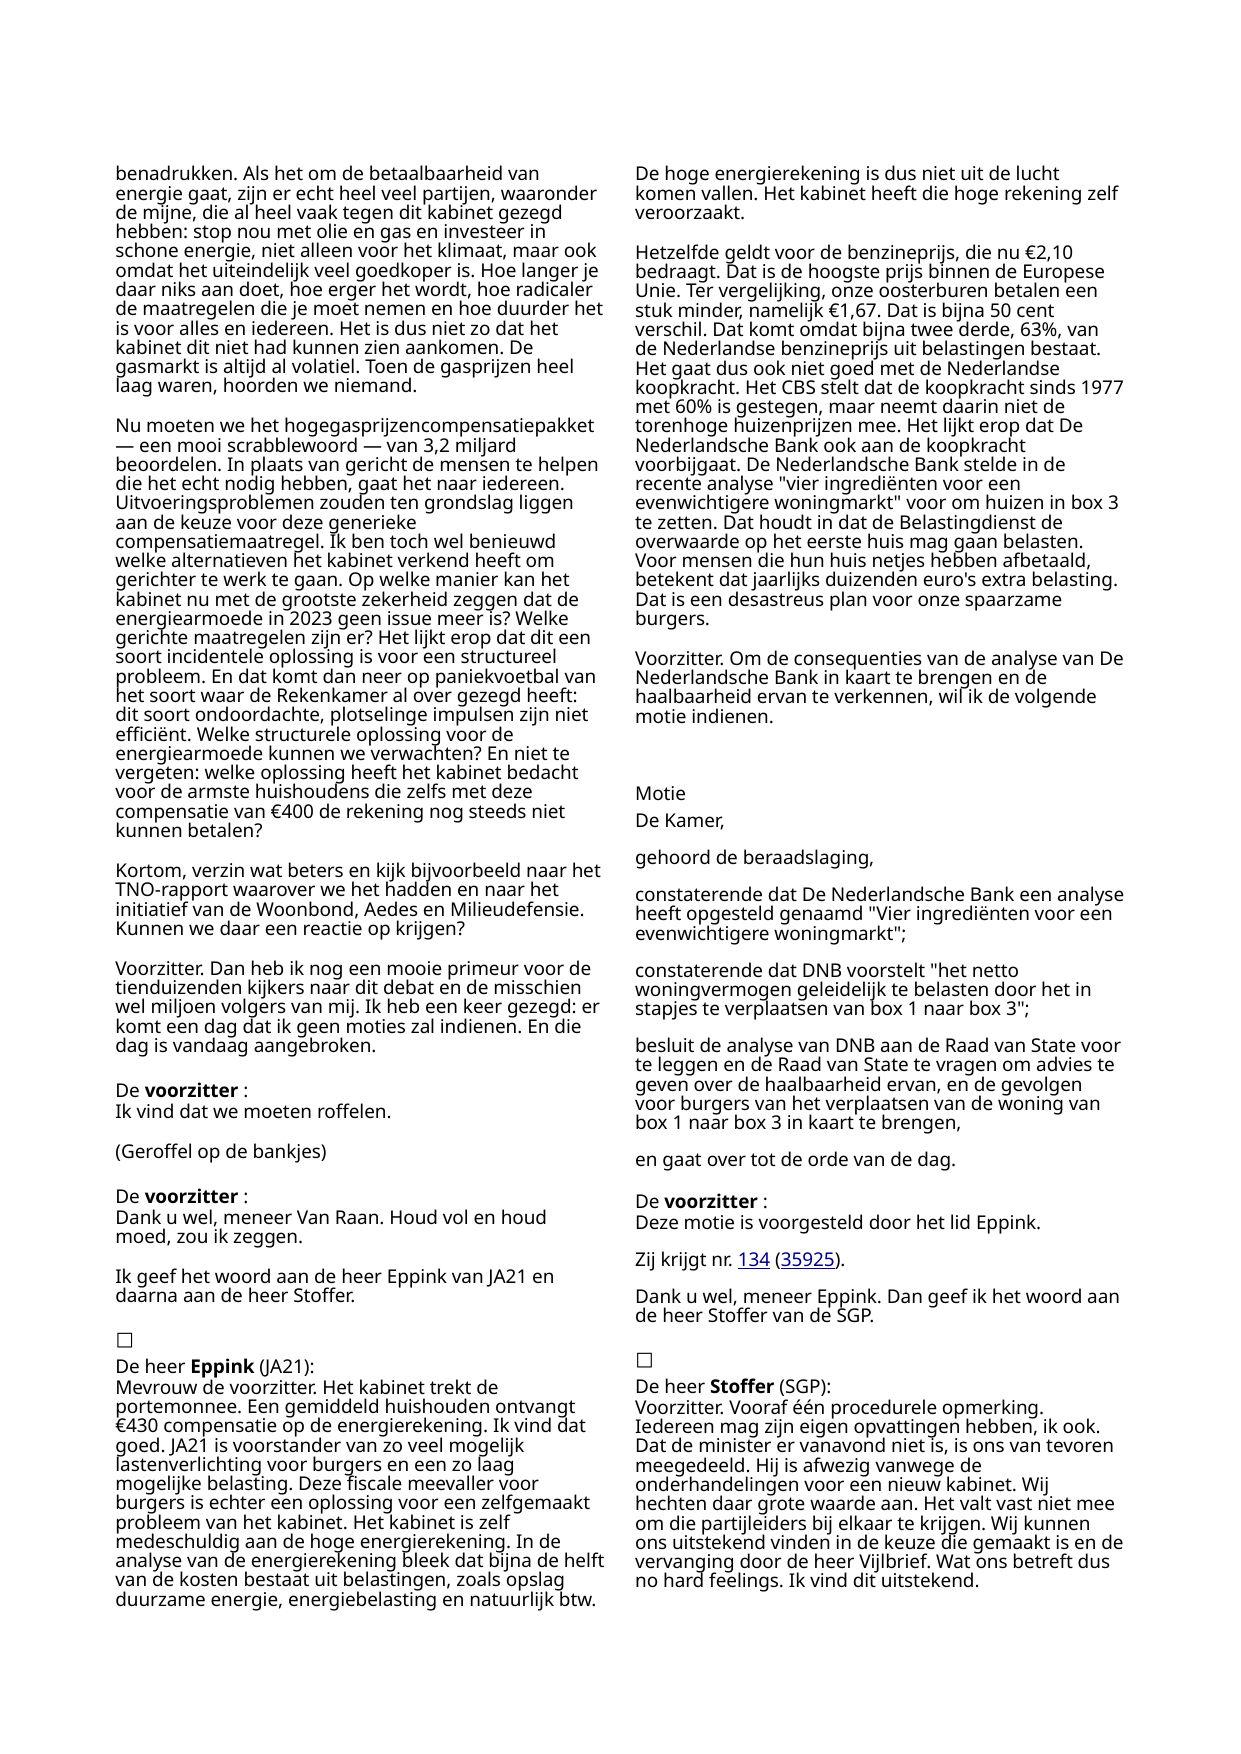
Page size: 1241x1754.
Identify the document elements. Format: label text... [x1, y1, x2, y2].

text Mevrouw de voorzitter. Het kabinet trekt de portemonnee. Een gemiddeld huishouden ontvangt €430 compensatie op de energierekening. Ik vind dat goed. JA21 is voorstander van zo veel mogelijk lastenverlichting voor burgers en een zo laag mogelijke belasting. Deze fiscale meevaller voor burgers is echter een oplossing voor een zelfgemaakt probleem van het kabinet. Het kabinet is zelf medeschuldig aan de hoge energierekening. In de analyse van de energierekening bleek dat bijna de helft van de kosten bestaat uit belastingen, zoals opslag duurzame energie, energiebelasting en natuurlijk btw. [115, 1379, 605, 1610]
text Deze motie is voorgesteld door het lid Eppink. [635, 1214, 1125, 1233]
text De heer Stoffer (SGP): [635, 1373, 1125, 1399]
text benadrukken. Als het om de betaalbaarheid van energie gaat, zijn er echt heel veel partijen, waaronder de mijne, die al heel vaak tegen dit kabinet gezegd hebben: stop nou met olie en gas en investeer in schone energie, niet alleen voor het klimaat, maar ook omdat het uiteindelijk veel goedkoper is. Hoe langer je daar niks aan doet, hoe erger het wordt, hoe radicaler de maatregelen die je moet nemen en hoe duurder het is voor alles en iedereen. Het is dus niet zo dat het kabinet dit niet had kunnen zien aankomen. De gasmarkt is altijd al volatiel. Toen de gasprijzen heel laag waren, hoorden we niemand. [115, 165, 605, 397]
text Zij krijgt nr. 134 (35925). [635, 1251, 1125, 1270]
text Dank u wel, meneer Van Raan. Houd vol en houd moed, zou ik zeggen. [115, 1209, 605, 1247]
text Motie [635, 781, 1125, 806]
text De voorzitter : [115, 1077, 605, 1103]
text Dank u wel, meneer Eppink. Dan geef ik het woord aan de heer Stoffer van de SGP. [635, 1288, 1125, 1327]
text Ik geef het woord aan de heer Eppink van JA21 en daarna aan de heer Stoffer. [115, 1268, 605, 1306]
text besluit de analyse van DNB aan de Raad van State voor te leggen en de Raad van State te vragen om advies te geven over de haalbaarheid ervan, en de gevolgen voor burgers van het verplaatsen van de woning van box 1 naar box 3 in kaart te brengen, [635, 1037, 1125, 1133]
text ⬜ [635, 1347, 1125, 1373]
text Voorzitter. Om de consequenties van de analyse van De Nederlandsche Bank in kaart te brengen en de haalbaarheid ervan te verkennen, wil ik de volgende motie indienen. [635, 650, 1125, 727]
text Kortom, verzin wat beters en kijk bijvoorbeeld naar het TNO-rapport waarover we het hadden en naar het initiatief van de Woonbond, Aedes en Milieudefensie. Kunnen we daar een reactie op krijgen? [115, 862, 605, 939]
text Ik vind dat we moeten roffelen. [115, 1103, 605, 1122]
text en gaat over tot de orde van de dag. [635, 1151, 1125, 1171]
text Voorzitter. Vooraf één procedurele opmerking. Iedereen mag zijn eigen opvattingen hebben, ik ook. Dat de minister er vanavond niet is, is ons van tevoren meegedeeld. Hij is afwezig vanwege de onderhandelingen voor een nieuw kabinet. Wij hechten daar grote waarde aan. Het valt vast niet mee om die partijleiders bij elkaar te krijgen. Wij kunnen ons uitstekend vinden in de keuze die gemaakt is en de vervanging door de heer Vijlbrief. Wat ons betreft dus no hard feelings. Ik vind dit uitstekend. [635, 1399, 1125, 1592]
text De heer Eppink (JA21): [115, 1353, 605, 1379]
text ⬜ [115, 1327, 605, 1353]
text De voorzitter : [115, 1183, 605, 1209]
text (Geroffel op de bankjes) [115, 1143, 605, 1162]
text Nu moeten we het hogegasprijzencompensatiepakket — een mooi scrabblewoord — van 3,2 miljard beoordelen. In plaats van gericht de mensen te helpen die het echt nodig hebben, gaat het naar iedereen. Uitvoeringsproblemen zouden ten grondslag liggen aan de keuze voor deze generieke compensatiemaatregel. Ik ben toch wel benieuwd welke alternatieven het kabinet verkend heeft om gerichter te werk te gaan. Op welke manier kan het kabinet nu met de grootste zekerheid zeggen dat de energiearmoede in 2023 geen issue meer is? Welke gerichte maatregelen zijn er? Het lijkt erop dat dit een soort incidentele oplossing is voor een structureel probleem. En dat komt dan neer op paniekvoetbal van het soort waar de Rekenkamer al over gezegd heeft: dit soort ondoordachte, plotselinge impulsen zijn niet efficiënt. Welke structurele oplossing voor de energiearmoede kunnen we verwachten? En niet te vergeten: welke oplossing heeft het kabinet bedacht voor de armste huishoudens die zelfs met deze compensatie van €400 de rekening nog steeds niet kunnen betalen? [115, 417, 605, 841]
text Voorzitter. Dan heb ik nog een mooie primeur voor de tienduizenden kijkers naar dit debat en de misschien wel miljoen volgers van mij. Ik heb een keer gezegd: er komt een dag dat ik geen moties zal indienen. En die dag is vandaag aangebroken. [115, 960, 605, 1056]
text constaterende dat De Nederlandsche Bank een analyse heeft opgesteld genaamd "Vier ingrediënten voor een evenwichtigere woningmarkt"; [635, 886, 1125, 944]
text De voorzitter : [635, 1188, 1125, 1214]
text De Kamer, [635, 812, 1125, 831]
text Hetzelfde geldt voor de benzineprijs, die nu €2,10 bedraagt. Dat is de hoogste prijs binnen de Europese Unie. Ter vergelijking, onze oosterburen betalen een stuk minder, namelijk €1,67. Dat is bijna 50 cent verschil. Dat komt omdat bijna twee derde, 63%, van de Nederlandse benzineprijs uit belastingen bestaat. Het gaat dus ook niet goed met de Nederlandse koopkracht. Het CBS stelt dat de koopkracht sinds 1977 met 60% is gestegen, maar neemt daarin niet de torenhoge huizenprijzen mee. Het lijkt erop dat De Nederlandsche Bank ook aan de koopkracht voorbijgaat. De Nederlandsche Bank stelde in de recente analyse "vier ingrediënten voor een evenwichtigere woningmarkt" voor om huizen in box 3 te zetten. Dat houdt in dat de Belastingdienst de overwaarde op het eerste huis mag gaan belasten. Voor mensen die hun huis netjes hebben afbetaald, betekent dat jaarlijks duizenden euro's extra belasting. Dat is een desastreus plan voor onze spaarzame burgers. [635, 244, 1125, 629]
text De hoge energierekening is dus niet uit de lucht komen vallen. Het kabinet heeft die hoge rekening zelf veroorzaakt. [635, 165, 1125, 223]
text constaterende dat DNB voorstelt "het netto woningvermogen geleidelijk te belasten door het in stapjes te verplaatsen van box 1 naar box 3"; [635, 962, 1125, 1019]
text gehoord de beraadslaging, [635, 849, 1125, 868]
